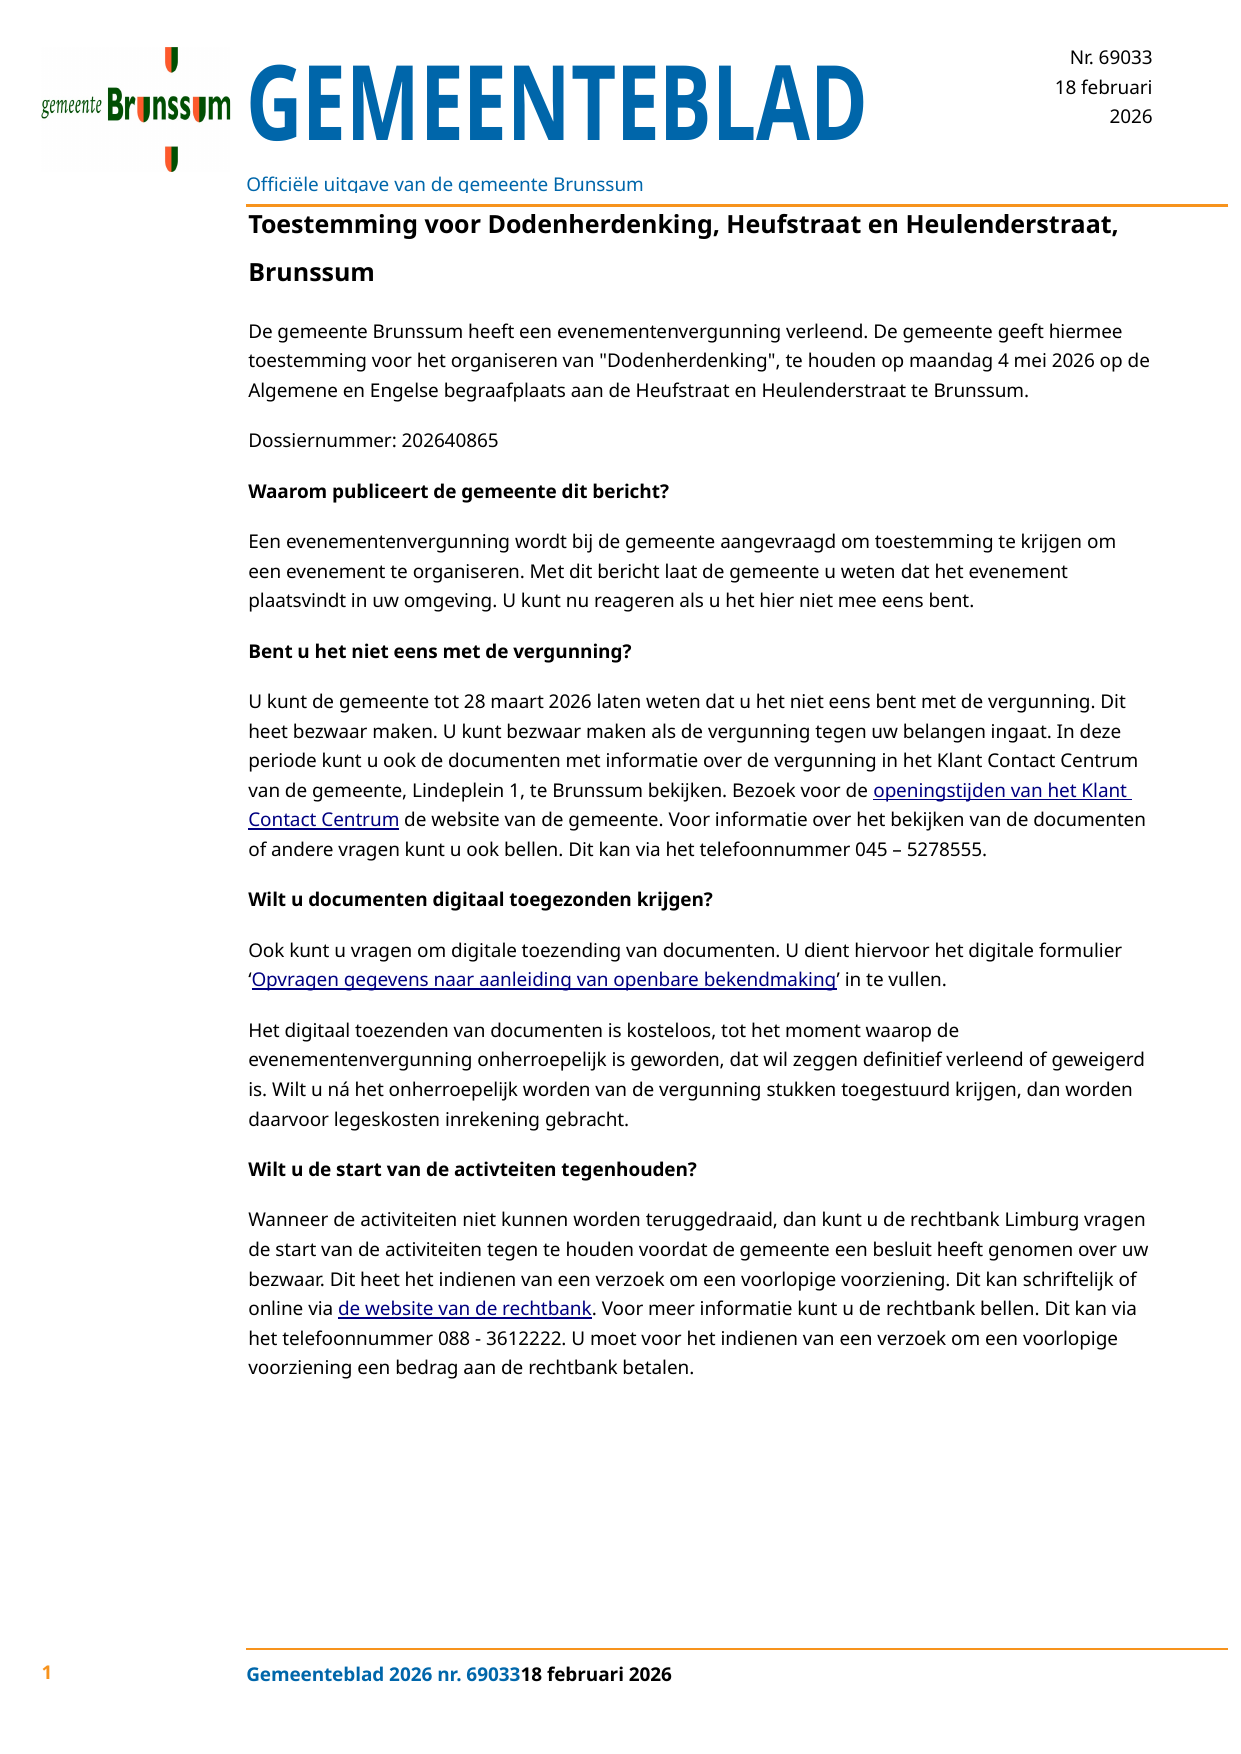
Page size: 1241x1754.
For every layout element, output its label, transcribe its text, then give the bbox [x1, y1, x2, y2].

text Bent u het niet eens met de vergunning? [248, 638, 1152, 664]
text Wilt u documenten digitaal toegezonden krijgen? [248, 887, 1152, 912]
text Ook kunt u vragen om digitale toezending van documenten. U dient hiervoor het digitale formulier ‘Opvragen gegevens naar aanleiding van openbare bekendmaking’ in te vullen. [248, 937, 1152, 992]
text Een evenementenvergunning wordt bij de gemeente aangevraagd om toestemming te krijgen om een evenement te organiseren. Met dit bericht laat de gemeente u weten dat het evenement plaatsvindt in uw omgeving. U kunt nu reageren als u het hier niet mee eens bent. [248, 528, 1152, 613]
text Wilt u de start van de activteiten tegenhouden? [248, 1156, 1152, 1182]
text Toestemming voor Dodenherdenking, Heufstraat en Heulenderstraat, Brunssum [248, 207, 1152, 288]
text Het digitaal toezenden van documenten is kosteloos, tot het moment waarop de evenementenvergunning onherroepelijk is geworden, dat wil zeggen definitief verleend of geweigerd is. Wilt u ná het onherroepelijk worden van de vergunning stukken toegestuurd krijgen, dan worden daarvoor legeskosten inrekening gebracht. [248, 1017, 1152, 1132]
text U kunt de gemeente tot 28 maart 2026 laten weten dat u het niet eens bent met de vergunning. Dit heet bezwaar maken. U kunt bezwaar maken als de vergunning tegen uw belangen ingaat. In deze periode kunt u ook de documenten met informatie over de vergunning in het Klant Contact Centrum van de gemeente, Lindeplein 1, te Brunssum bekijken. Bezoek voor de openingstijden van het Klant Contact Centrum de website van de gemeente. Voor informatie over het bekijken van de documenten of andere vragen kunt u ook bellen. Dit kan via het telefoonnummer 045 – 5278555. [248, 688, 1152, 862]
text Dossiernummer: 202640865 [248, 427, 1152, 453]
picture [41, 47, 231, 172]
text De gemeente Brunssum heeft een evenementenvergunning verleend. De gemeente geeft hiermee toestemming voor het organiseren van "Dodenherdenking", te houden op maandag 4 mei 2026 op de Algemene en Engelse begraafplaats aan de Heufstraat en Heulenderstraat te Brunssum. [248, 318, 1152, 403]
text Waarom publiceert de gemeente dit bericht? [248, 478, 1152, 504]
text Wanneer de activiteiten niet kunnen worden teruggedraaid, dan kunt u de rechtbank Limburg vragen de start van de activiteiten tegen te houden voordat de gemeente een besluit heeft genomen over uw bezwaar. Dit heet het indienen van een verzoek om een voorlopige voorziening. Dit kan schriftelijk of online via de website van de rechtbank. Voor meer informatie kunt u de rechtbank bellen. Dit kan via het telefoonnummer 088 - 3612222. U moet voor het indienen van een verzoek om een voorlopige voorziening een bedrag aan de rechtbank betalen. [248, 1207, 1152, 1380]
